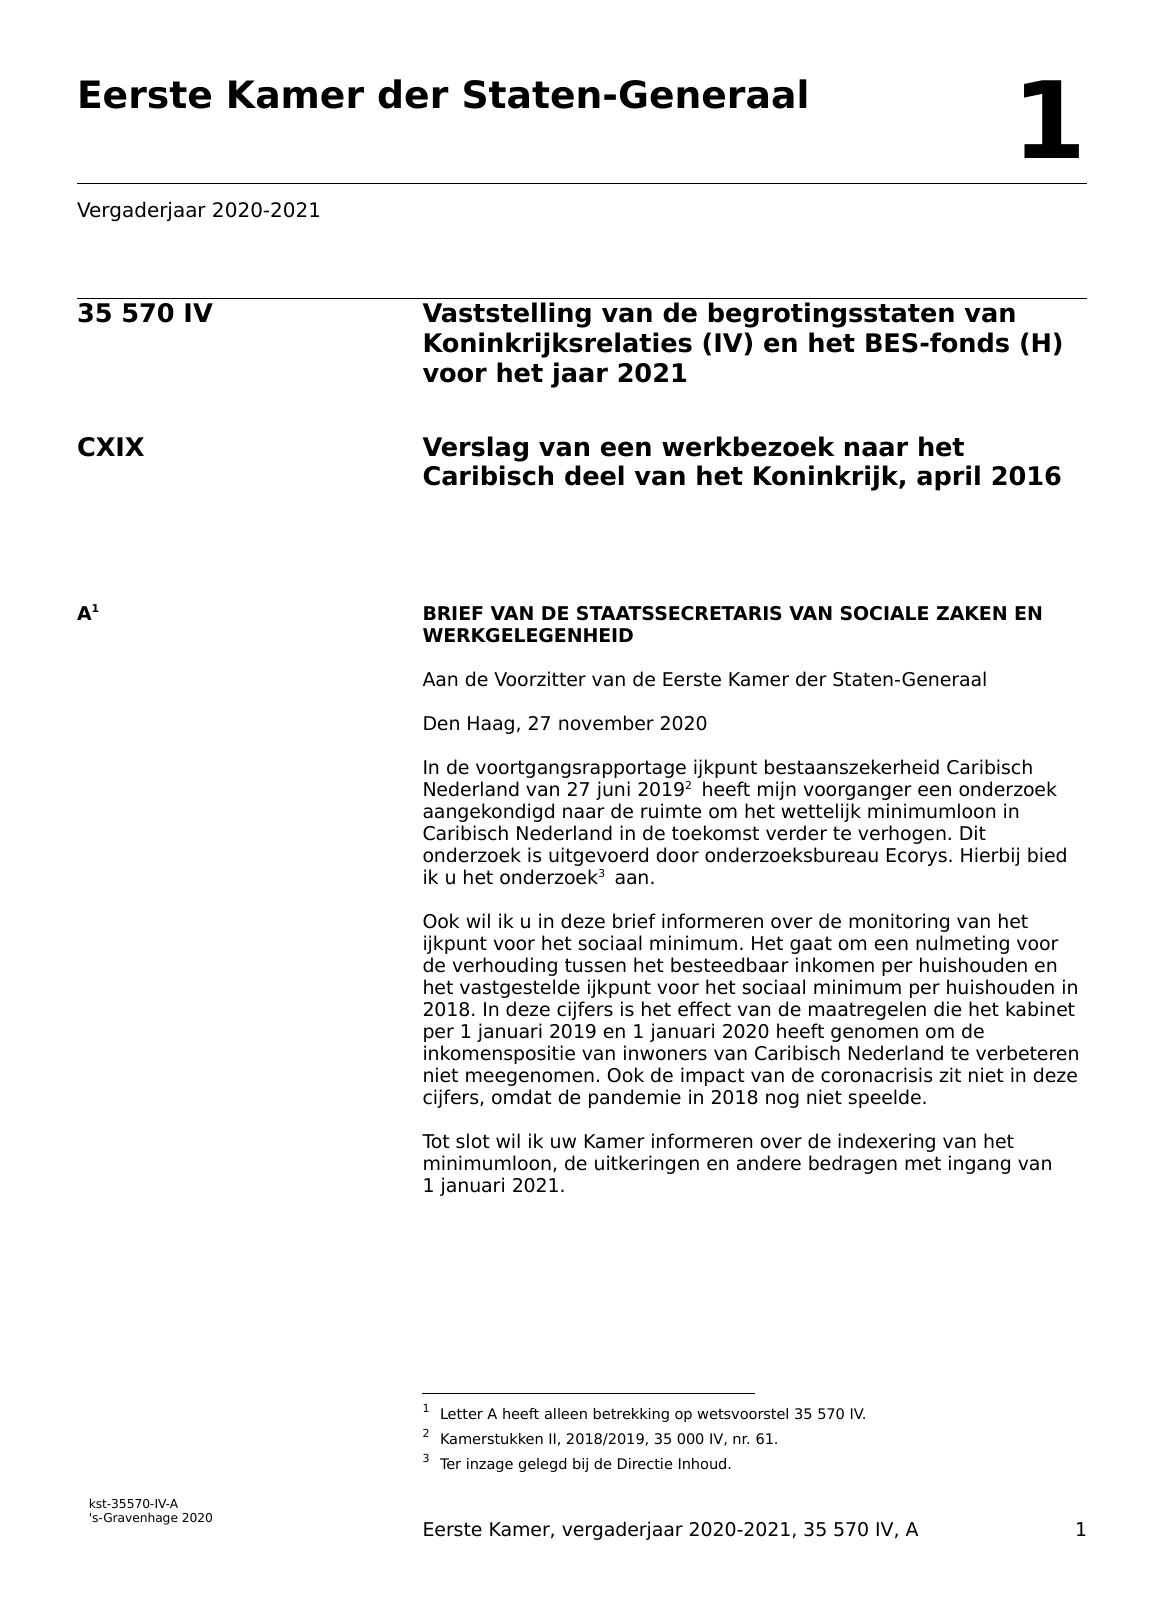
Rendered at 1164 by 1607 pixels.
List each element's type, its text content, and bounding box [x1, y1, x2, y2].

text 's-Gravenhage 2020 [88, 1511, 323, 1525]
text Aan de Voorzitter van de Eerste Kamer der Staten-Generaal [422, 669, 1087, 691]
text Letter A heeft alleen betrekking op wetsvoorstel 35 570 IV. [422, 1402, 1087, 1424]
text kst-35570-IV-A [88, 1497, 323, 1511]
table_cell Vergaderjaar 2020-2021 [77, 184, 1087, 298]
subtitle CXIX Verslag van een werkbezoek naar het Caribisch deel van het Koninkrijk, april 2016 [77, 432, 1087, 492]
text Den Haag, 27 november 2020 [422, 713, 1087, 735]
text Tot slot wil ik uw Kamer informeren over de indexering van het minimumloon, de uitkeringen en andere bedragen met ingang van 1 januari 2021. [422, 1131, 1087, 1197]
subtitle 35 570 IV Vaststelling van de begrotingsstaten van Koninkrijksrelaties (IV) en het BES-fonds (H) voor het jaar 2021 [77, 299, 1087, 388]
text Ter inzage gelegd bij de Directie Inhoud. [422, 1452, 1087, 1474]
table_header Eerste Kamer der Staten-Generaal [77, 59, 886, 183]
table_header 1 [886, 59, 1087, 183]
text In de voortgangsrapportage ijkpunt bestaanszekerheid Caribisch Nederland van 27 juni 2019 heeft mijn voorganger een onderzoek aangekondigd naar de ruimte om het wettelijk minimumloon in Caribisch Nederland in de toekomst verder te verhogen. Dit onderzoek is uitgevoerd door onderzoeksbureau Ecorys. Hierbij bied ik u het onderzoek aan. [422, 757, 1087, 889]
subtitle A BRIEF VAN DE STAATSSECRETARIS VAN SOCIALE ZAKEN EN WERKGELEGENHEID [77, 603, 1087, 647]
text Ook wil ik u in deze brief informeren over de monitoring van het ijkpunt voor het sociaal minimum. Het gaat om een nulmeting voor de verhouding tussen het besteedbaar inkomen per huishouden en het vastgestelde ijkpunt voor het sociaal minimum per huishouden in 2018. In deze cijfers is het effect van de maatregelen die het kabinet per 1 januari 2019 en 1 januari 2020 heeft genomen om de inkomenspositie van inwoners van Caribisch Nederland te verbeteren niet meegenomen. Ook de impact van de coronacrisis zit niet in deze cijfers, omdat de pandemie in 2018 nog niet speelde. [422, 911, 1087, 1109]
text Kamerstukken II, 2018/2019, 35 000 IV, nr. 61. [422, 1427, 1087, 1449]
